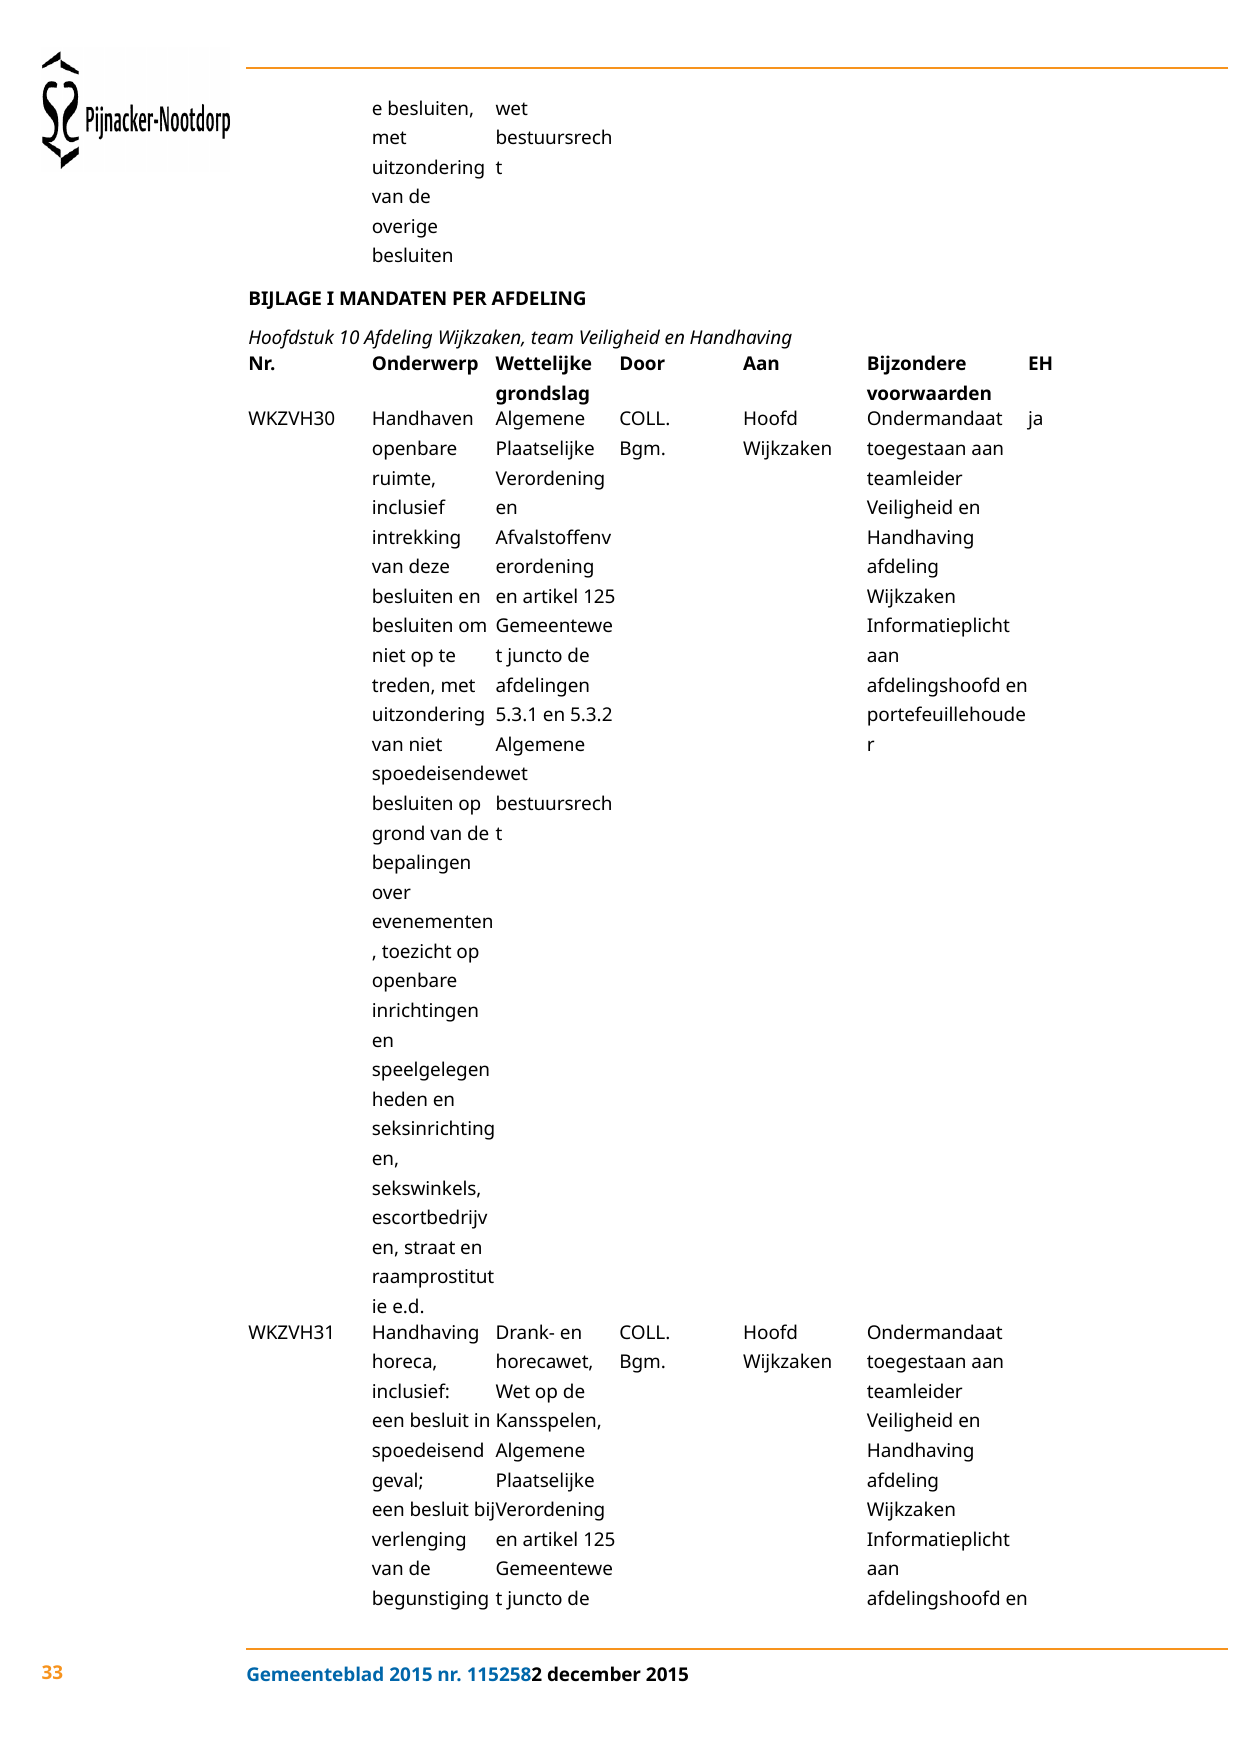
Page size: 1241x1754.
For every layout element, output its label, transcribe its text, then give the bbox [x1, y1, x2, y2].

picture [41, 47, 231, 172]
table_cell wet bestuursrecht [495, 95, 619, 268]
table_cell Ondermandaat toegestaan aan teamleider Veiligheid en Handhaving afdeling Wijkzaken Informatieplicht aan afdelingshoofd en [867, 1319, 1028, 1611]
table_cell Handhaven openbare ruimte, inclusief intrekking van deze besluiten en besluiten om niet op te treden, met uitzondering van niet spoedeisende besluiten op grond van de bepalingen over evenementen, toezicht op openbare inrichtingen en speelgelegenheden en seksinrichtingen, sekswinkels, escortbedrijven, straat en raamprostitutie e.d. [372, 406, 495, 1319]
table_header Onderwerp [372, 350, 495, 406]
table_header Door [619, 350, 743, 406]
table_cell ja [1028, 406, 1152, 1319]
table_cell e besluiten, met uitzondering van de overige besluiten [372, 95, 495, 268]
table_header Aan [743, 350, 867, 406]
text BIJLAGE I MANDATEN PER AFDELING [248, 285, 1152, 311]
table_cell [248, 95, 372, 268]
table_cell COLL. Bgm. [619, 1319, 743, 1611]
table_cell Algemene Plaatselijke Verordening en Afvalstoffenverordening en artikel 125 Gemeentewet juncto de afdelingen 5.3.1 en 5.3.2 Algemene wet bestuursrecht [495, 406, 619, 1319]
table_cell [619, 95, 743, 268]
table_cell WKZVH30 [248, 406, 372, 1319]
table_header EH [1028, 350, 1152, 406]
text Hoofdstuk 10 Afdeling Wijkzaken, team Veiligheid en Handhaving [248, 324, 1152, 350]
table_cell WKZVH31 [248, 1319, 372, 1611]
table_cell Hoofd Wijkzaken [743, 1319, 867, 1611]
table_cell [867, 95, 1028, 268]
table_header Bijzondere voorwaarden [867, 350, 1028, 406]
table_cell [1028, 1319, 1152, 1611]
table_cell Drank- en horecawet, Wet op de Kansspelen, Algemene Plaatselijke Verordening en artikel 125 Gemeentewet juncto de [495, 1319, 619, 1611]
table_cell Hoofd Wijkzaken [743, 406, 867, 1319]
table_cell Handhaving horeca, inclusief: een besluit in spoedeisend geval; een besluit bij verlenging van de begunstiging [372, 1319, 495, 1611]
table_cell [743, 95, 867, 268]
table_cell COLL. Bgm. [619, 406, 743, 1319]
table_cell [1028, 95, 1152, 268]
table_header Nr. [248, 350, 372, 406]
table_cell Ondermandaat toegestaan aan teamleider Veiligheid en Handhaving afdeling Wijkzaken Informatieplicht aan afdelingshoofd en portefeuillehouder [867, 406, 1028, 1319]
table_header Wettelijke grondslag [495, 350, 619, 406]
